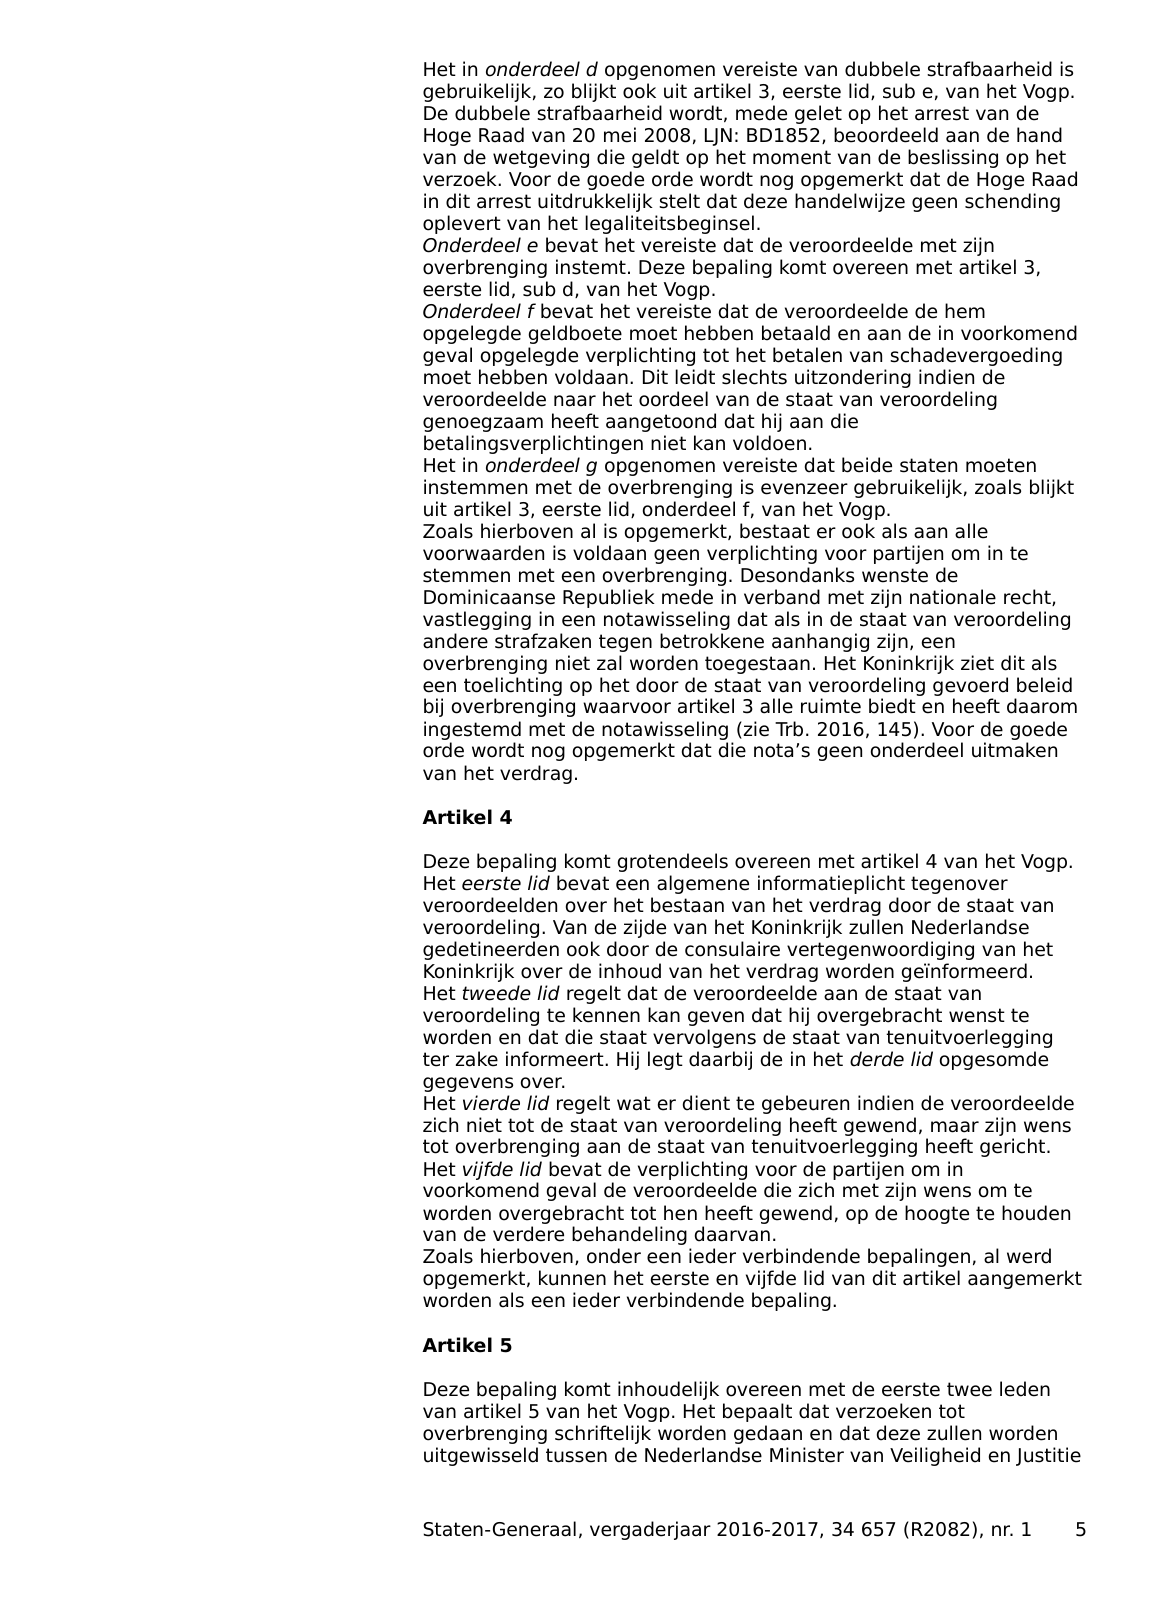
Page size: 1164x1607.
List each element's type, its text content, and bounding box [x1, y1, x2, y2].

text Het in onderdeel d opgenomen vereiste van dubbele strafbaarheid is gebruikelijk, zo blijkt ook uit artikel 3, eerste lid, sub e, van het Vogp. De dubbele strafbaarheid wordt, mede gelet op het arrest van de Hoge Raad van 20 mei 2008, LJN: BD1852, beoordeeld aan de hand van de wetgeving die geldt op het moment van de beslissing op het verzoek. Voor de goede orde wordt nog opgemerkt dat de Hoge Raad in dit arrest uitdrukkelijk stelt dat deze handelwijze geen schending oplevert van het legaliteitsbeginsel. [422, 59, 1087, 235]
text Onderdeel f bevat het vereiste dat de veroordeelde de hem opgelegde geldboete moet hebben betaald en aan de in voorkomend geval opgelegde verplichting tot het betalen van schadevergoeding moet hebben voldaan. Dit leidt slechts uitzondering indien de veroordeelde naar het oordeel van de staat van veroordeling genoegzaam heeft aangetoond dat hij aan die betalingsverplichtingen niet kan voldoen. [422, 301, 1087, 455]
text Zoals hierboven al is opgemerkt, bestaat er ook als aan alle voorwaarden is voldaan geen verplichting voor partijen om in te stemmen met een overbrenging. Desondanks wenste de Dominicaanse Republiek mede in verband met zijn nationale recht, vastlegging in een notawisseling dat als in de staat van veroordeling andere strafzaken tegen betrokkene aanhangig zijn, een overbrenging niet zal worden toegestaan. Het Koninkrijk ziet dit als een toelichting op het door de staat van veroordeling gevoerd beleid bij overbrenging waarvoor artikel 3 alle ruimte biedt en heeft daarom ingestemd met de notawisseling (zie Trb. 2016, 145). Voor de goede orde wordt nog opgemerkt dat die nota’s geen onderdeel uitmaken van het verdrag. [422, 521, 1087, 784]
subtitle Artikel 4 [422, 807, 1087, 828]
text Het vijfde lid bevat de verplichting voor de partijen om in voorkomend geval de veroordeelde die zich met zijn wens om te worden overgebracht tot hen heeft gewend, op de hoogte te houden van de verdere behandeling daarvan. [422, 1158, 1087, 1246]
text Het tweede lid regelt dat de veroordeelde aan de staat van veroordeling te kennen kan geven dat hij overgebracht wenst te worden en dat die staat vervolgens de staat van tenuitvoerlegging ter zake informeert. Hij legt daarbij de in het derde lid opgesomde gegevens over. [422, 983, 1087, 1092]
text Het eerste lid bevat een algemene informatieplicht tegenover veroordeelden over het bestaan van het verdrag door de staat van veroordeling. Van de zijde van het Koninkrijk zullen Nederlandse gedetineerden ook door de consulaire vertegenwoordiging van het Koninkrijk over de inhoud van het verdrag worden geïnformeerd. [422, 873, 1087, 983]
text Deze bepaling komt inhoudelijk overeen met de eerste twee leden van artikel 5 van het Vogp. Het bepaalt dat verzoeken tot overbrenging schriftelijk worden gedaan en dat deze zullen worden uitgewisseld tussen de Nederlandse Minister van Veiligheid en Justitie [422, 1379, 1087, 1467]
subtitle Artikel 5 [422, 1334, 1087, 1356]
text Deze bepaling komt grotendeels overeen met artikel 4 van het Vogp. [422, 851, 1087, 873]
text Zoals hierboven, onder een ieder verbindende bepalingen, al werd opgemerkt, kunnen het eerste en vijfde lid van dit artikel aangemerkt worden als een ieder verbindende bepaling. [422, 1246, 1087, 1312]
text Het vierde lid regelt wat er dient te gebeuren indien de veroordeelde zich niet tot de staat van veroordeling heeft gewend, maar zijn wens tot overbrenging aan de staat van tenuitvoerlegging heeft gericht. [422, 1092, 1087, 1158]
text Onderdeel e bevat het vereiste dat de veroordeelde met zijn overbrenging instemt. Deze bepaling komt overeen met artikel 3, eerste lid, sub d, van het Vogp. [422, 235, 1087, 301]
text Het in onderdeel g opgenomen vereiste dat beide staten moeten instemmen met de overbrenging is evenzeer gebruikelijk, zoals blijkt uit artikel 3, eerste lid, onderdeel f, van het Vogp. [422, 455, 1087, 521]
